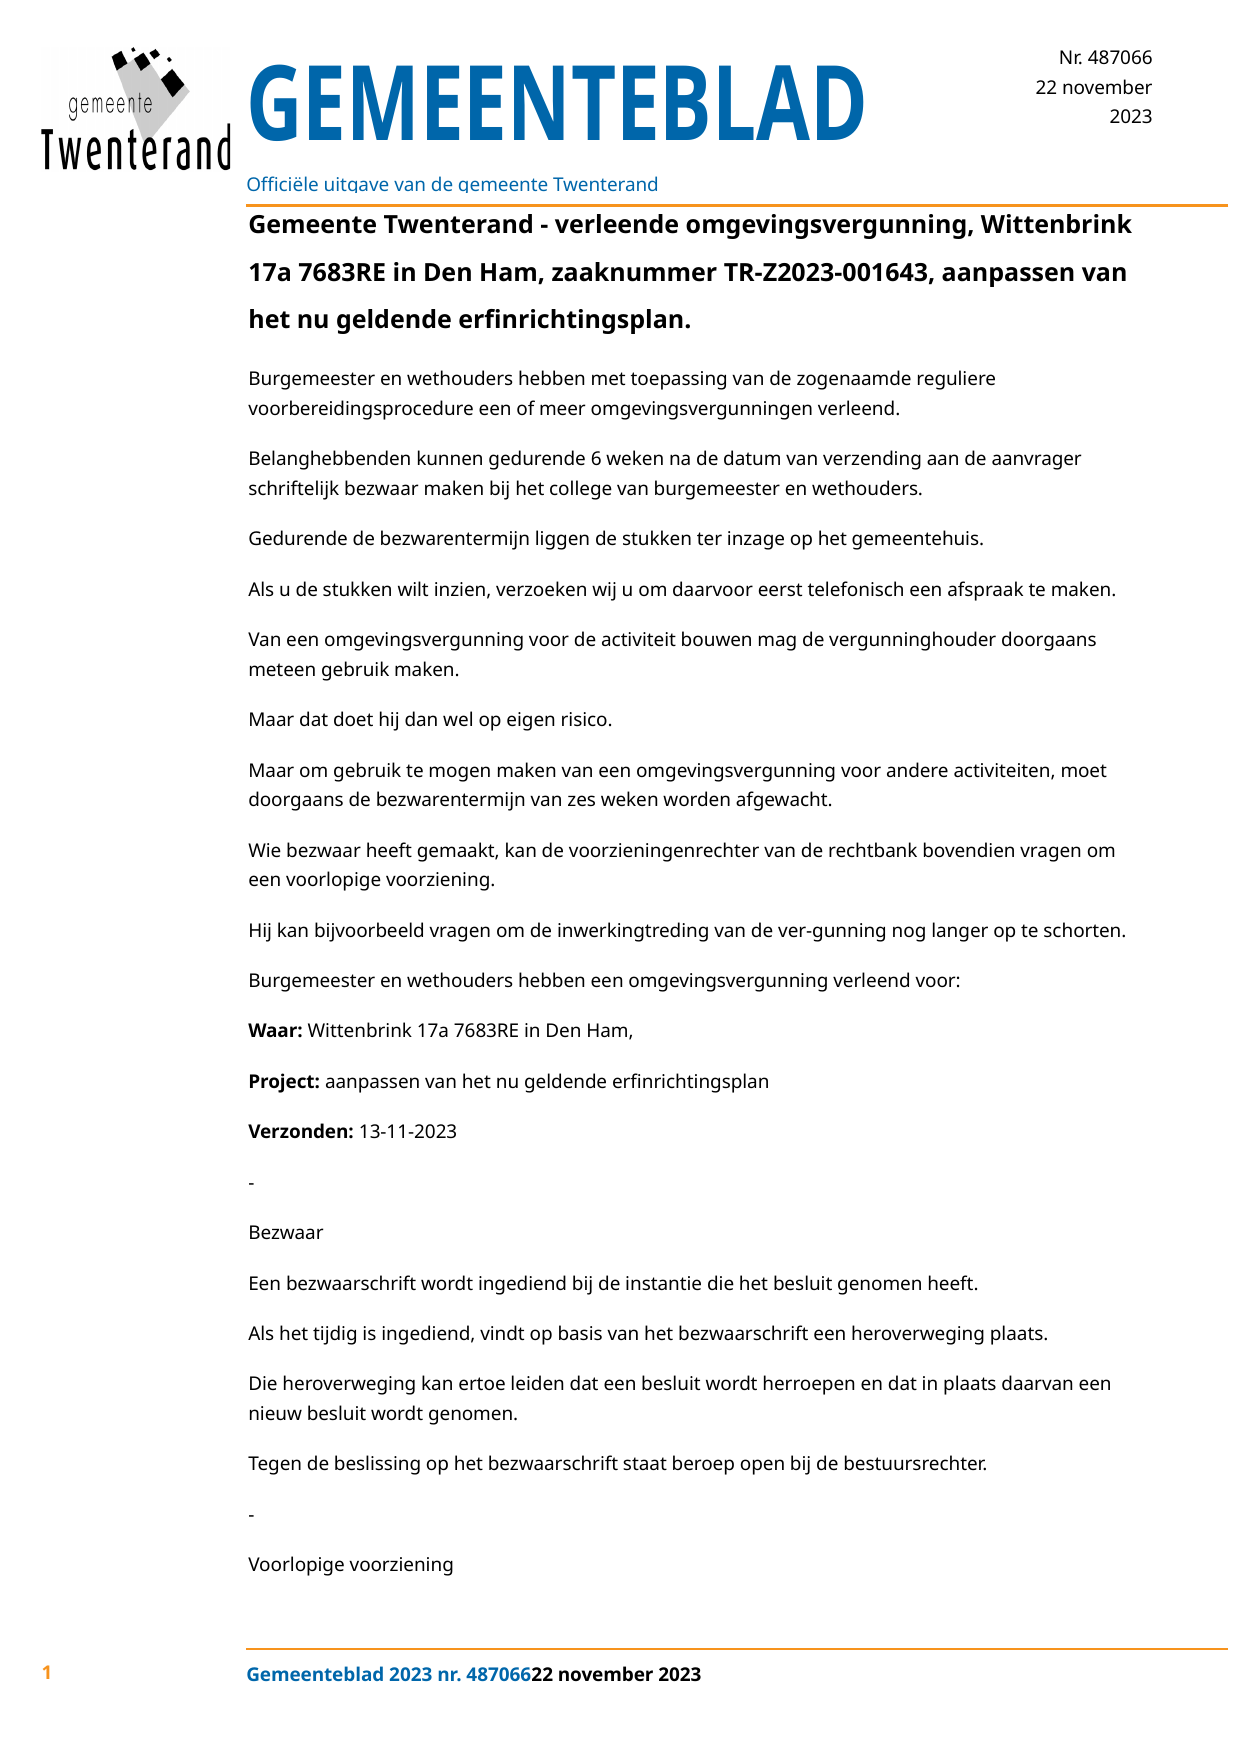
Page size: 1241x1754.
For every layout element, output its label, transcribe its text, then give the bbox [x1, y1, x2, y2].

text Maar om gebruik te mogen maken van een omgevingsvergunning voor andere activiteiten, moet doorgaans de bezwarentermijn van zes weken worden afgewacht. [248, 757, 1152, 812]
text Burgemeester en wethouders hebben een omgevingsvergunning verleend voor: [248, 967, 1152, 993]
text Tegen de beslissing op het bezwaarschrift staat beroep open bij de bestuursrechter. [248, 1451, 1152, 1476]
text - [248, 1501, 1152, 1527]
text Als het tijdig is ingediend, vindt op basis van het bezwaarschrift een heroverweging plaats. [248, 1320, 1152, 1346]
text Bezwaar [248, 1219, 1152, 1245]
text Wie bezwaar heeft gemaakt, kan de voorzieningenrechter van de rechtbank bovendien vragen om een voorlopige voorziening. [248, 837, 1152, 892]
text Project: aanpassen van het nu geldende erfinrichtingsplan [248, 1068, 1152, 1094]
text Als u de stukken wilt inzien, verzoeken wij u om daarvoor eerst telefonisch een afspraak te maken. [248, 576, 1152, 602]
text Voorlopige voorziening [248, 1551, 1152, 1577]
picture [41, 47, 231, 172]
text Hij kan bijvoorbeeld vragen om de inwerkingtreding van de ver-gunning nog langer op te schorten. [248, 917, 1152, 942]
text Gedurende de bezwarentermijn liggen de stukken ter inzage op het gemeentehuis. [248, 526, 1152, 551]
text Van een omgevingsvergunning voor de activiteit bouwen mag de vergunninghouder doorgaans meteen gebruik maken. [248, 626, 1152, 682]
text Een bezwaarschrift wordt ingediend bij de instantie die het besluit genomen heeft. [248, 1270, 1152, 1295]
text Gemeente Twenterand - verleende omgevingsvergunning, Wittenbrink 17a 7683RE in Den Ham, zaaknummer TR-Z2023-001643, aanpassen van het nu geldende erfinrichtingsplan. [248, 207, 1152, 336]
text Belanghebbenden kunnen gedurende 6 weken na de datum van verzending aan de aanvrager schriftelijk bezwaar maken bij het college van burgemeester en wethouders. [248, 446, 1152, 501]
text Waar: Wittenbrink 17a 7683RE in Den Ham, [248, 1018, 1152, 1043]
text Die heroverweging kan ertoe leiden dat een besluit wordt herroepen en dat in plaats daarvan een nieuw besluit wordt genomen. [248, 1371, 1152, 1426]
text - [248, 1169, 1152, 1194]
text Verzonden: 13-11-2023 [248, 1118, 1152, 1144]
text Maar dat doet hij dan wel op eigen risico. [248, 706, 1152, 732]
text Burgemeester en wethouders hebben met toepassing van de zogenaamde reguliere voorbereidingsprocedure een of meer omgevingsvergunningen verleend. [248, 366, 1152, 421]
